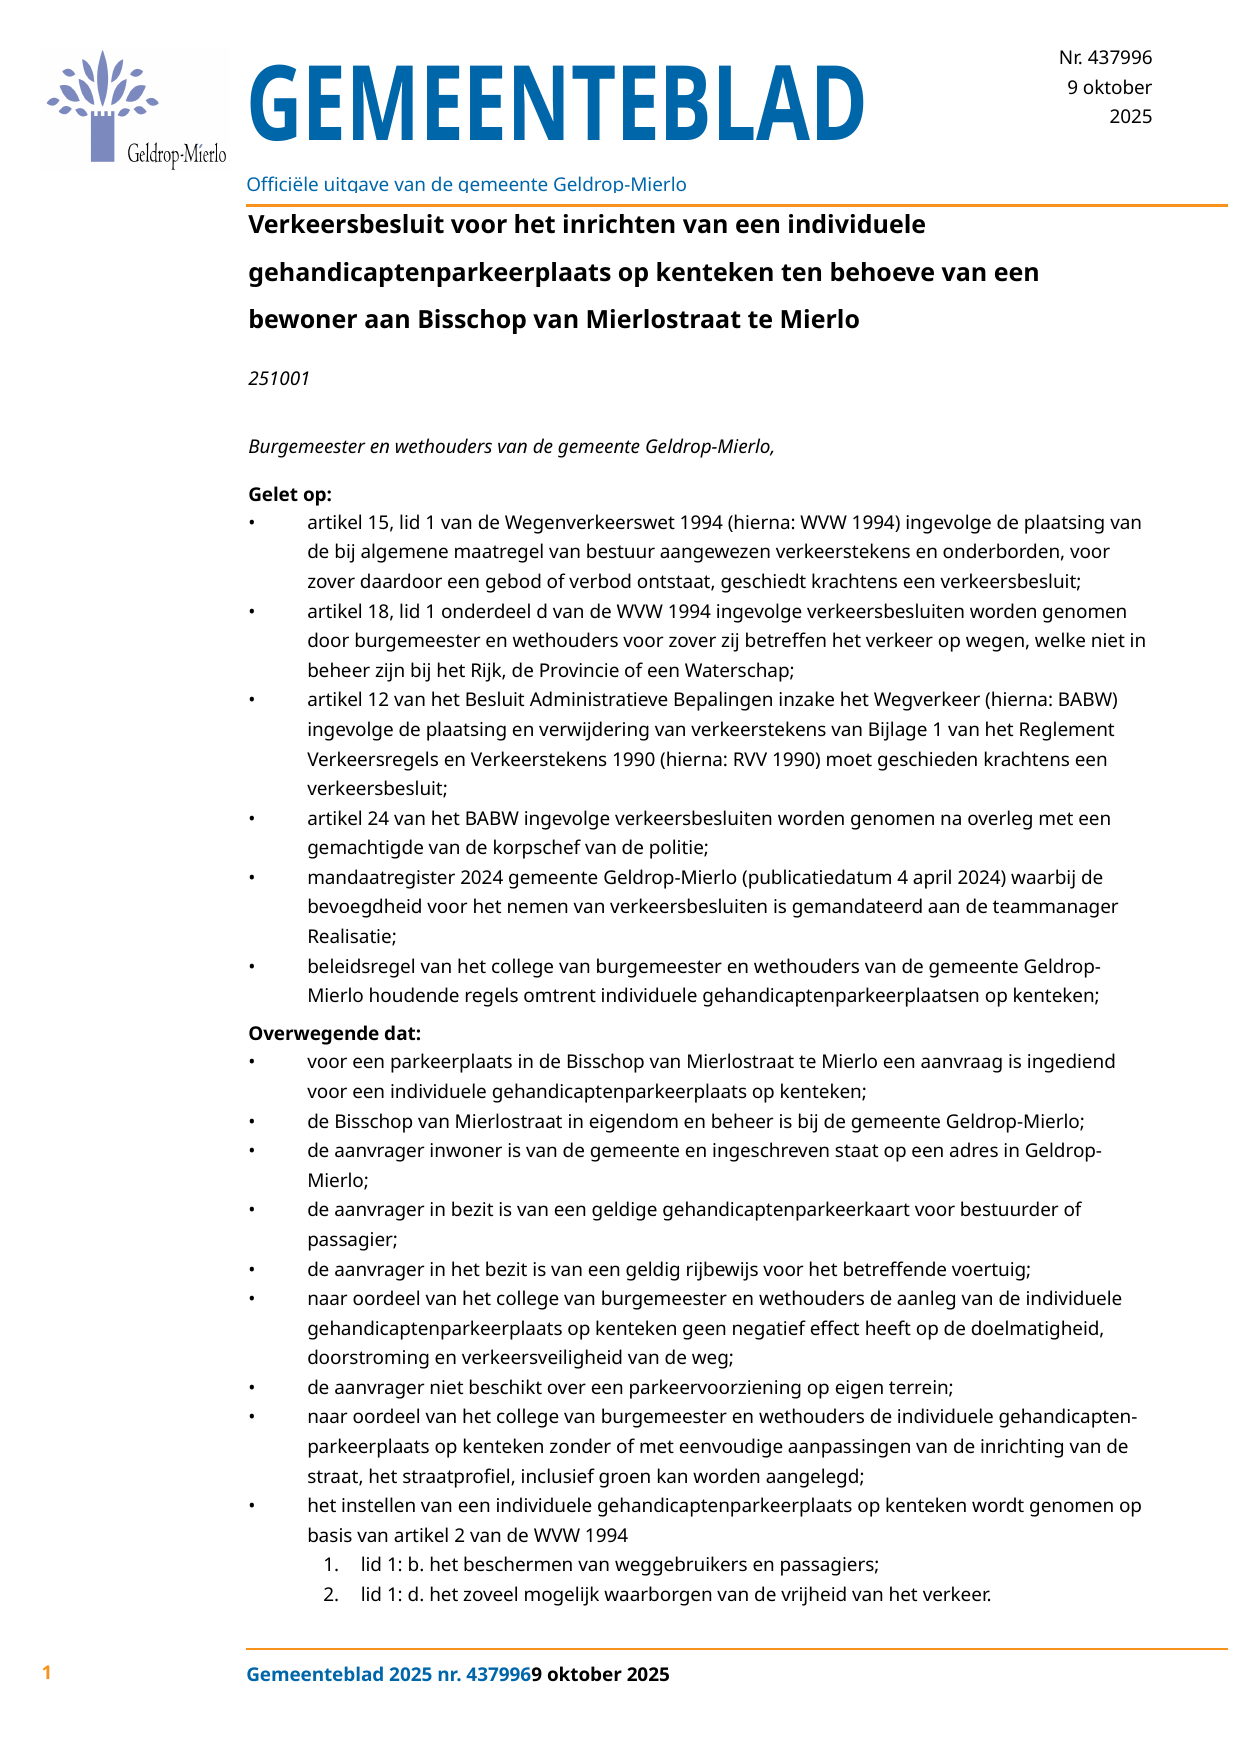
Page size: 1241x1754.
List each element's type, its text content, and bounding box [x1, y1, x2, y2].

list artikel 15, lid 1 van de Wegenverkeerswet 1994 (hierna: WVW 1994) ingevolge de plaatsing van de bij algemene maatregel van bestuur aangewezen verkeerstekens en onderborden, voor zover daardoor een gebod of verbod ontstaat, geschiedt krachtens een verkeersbesluit; [248, 509, 1152, 594]
list lid 1: d. het zoveel mogelijk waarborgen van de vrijheid van het verkeer. [323, 1581, 1152, 1607]
picture [41, 47, 231, 172]
list naar oordeel van het college van burgemeester en wethouders de individuele gehandicapten-parkeerplaats op kenteken zonder of met eenvoudige aanpassingen van de inrichting van de straat, het straatprofiel, inclusief groen kan worden aangelegd; [248, 1404, 1152, 1489]
list het instellen van een individuele gehandicaptenparkeerplaats op kenteken wordt genomen op basis van artikel 2 van de WVW 1994 [248, 1492, 1152, 1548]
list lid 1: b. het beschermen van weggebruikers en passagiers; [323, 1552, 1152, 1577]
text Burgemeester en wethouders van de gemeente Geldrop-Mierlo, [248, 433, 1152, 459]
list de aanvrager niet beschikt over een parkeervoorziening op eigen terrein; [248, 1374, 1152, 1400]
list naar oordeel van het college van burgemeester en wethouders de aanleg van de individuele gehandicaptenparkeerplaats op kenteken geen negatief effect heeft op de doelmatigheid, doorstroming en verkeersveiligheid van de weg; [248, 1285, 1152, 1370]
list voor een parkeerplaats in de Bisschop van Mierlostraat te Mierlo een aanvraag is ingediend voor een individuele gehandicaptenparkeerplaats op kenteken; [248, 1049, 1152, 1104]
list beleidsregel van het college van burgemeester en wethouders van de gemeente Geldrop-Mierlo houdende regels omtrent individuele gehandicaptenparkeerplaatsen op kenteken; [248, 953, 1152, 1008]
text Overwegende dat: [248, 1020, 1152, 1046]
list artikel 18, lid 1 onderdeel d van de WVW 1994 ingevolge verkeersbesluiten worden genomen door burgemeester en wethouders voor zover zij betreffen het verkeer op wegen, welke niet in beheer zijn bij het Rijk, de Provincie of een Waterschap; [248, 598, 1152, 683]
list de aanvrager in het bezit is van een geldig rijbewijs voor het betreffende voertuig; [248, 1256, 1152, 1282]
text Gelet op: [248, 481, 1152, 507]
text 251001 [248, 366, 1152, 391]
list mandaatregister 2024 gemeente Geldrop-Mierlo (publicatiedatum 4 april 2024) waarbij de bevoegdheid voor het nemen van verkeersbesluiten is gemandateerd aan de teammanager Realisatie; [248, 864, 1152, 949]
list de aanvrager in bezit is van een geldige gehandicaptenparkeerkaart voor bestuurder of passagier; [248, 1197, 1152, 1252]
list artikel 24 van het BABW ingevolge verkeersbesluiten worden genomen na overleg met een gemachtigde van de korpschef van de politie; [248, 805, 1152, 860]
list artikel 12 van het Besluit Administratieve Bepalingen inzake het Wegverkeer (hierna: BABW) ingevolge de plaatsing en verwijdering van verkeerstekens van Bijlage 1 van het Reglement Verkeersregels en Verkeerstekens 1990 (hierna: RVV 1990) moet geschieden krachtens een verkeersbesluit; [248, 687, 1152, 801]
list de Bisschop van Mierlostraat in eigendom en beheer is bij de gemeente Geldrop-Mierlo; [248, 1108, 1152, 1134]
list de aanvrager inwoner is van de gemeente en ingeschreven staat op een adres in Geldrop-Mierlo; [248, 1137, 1152, 1193]
text Verkeersbesluit voor het inrichten van een individuele gehandicaptenparkeerplaats op kenteken ten behoeve van een bewoner aan Bisschop van Mierlostraat te Mierlo [248, 207, 1152, 336]
